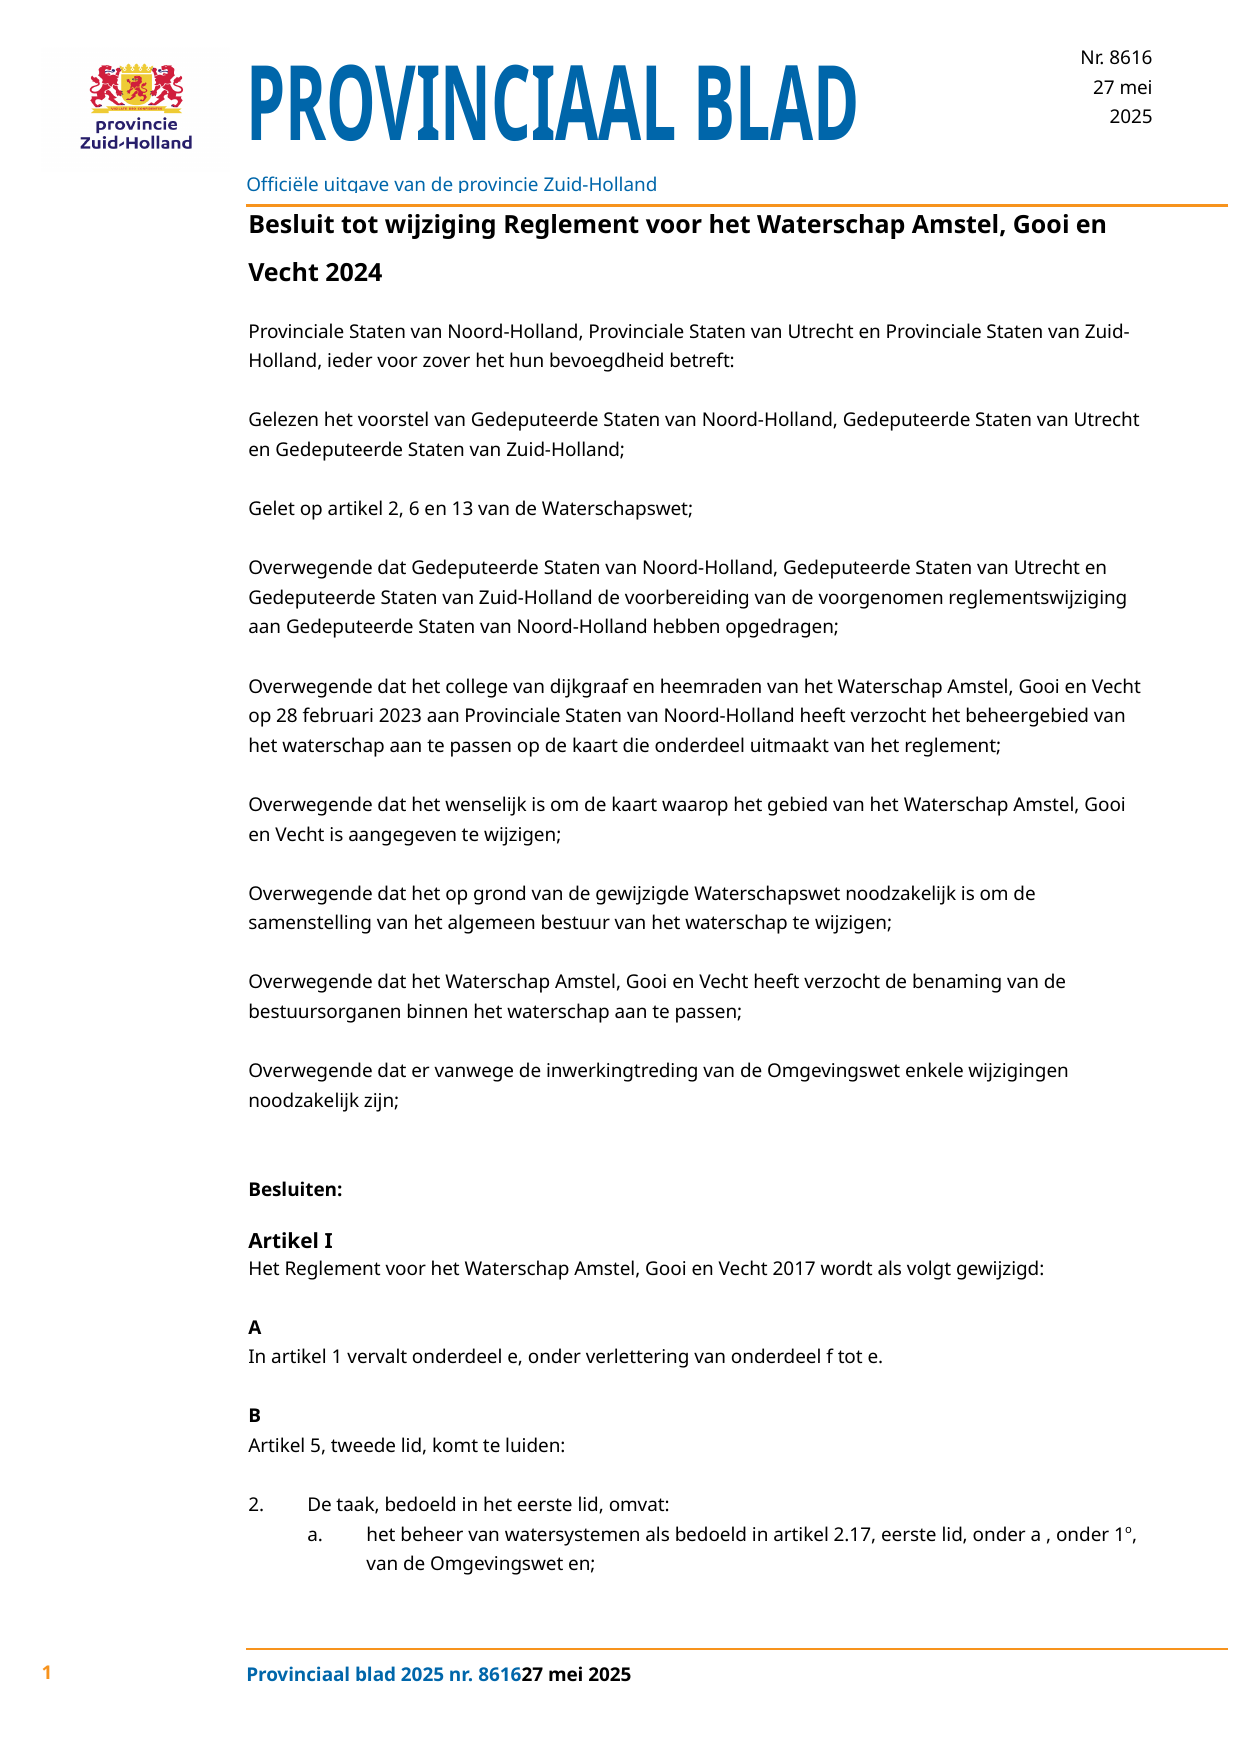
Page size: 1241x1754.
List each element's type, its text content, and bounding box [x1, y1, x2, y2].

text Artikel 5, tweede lid, komt te luiden: [248, 1432, 1152, 1458]
text Gelet op artikel 2, 6 en 13 van de Waterschapswet; [248, 495, 1152, 521]
text B [248, 1403, 1152, 1428]
text A [248, 1314, 1152, 1339]
text Overwegende dat er vanwege de inwerkingtreding van de Omgevingswet enkele wijzigingen noodzakelijk zijn; [248, 1057, 1152, 1113]
text Besluiten: [248, 1176, 1152, 1202]
text Overwegende dat het Waterschap Amstel, Gooi en Vecht heeft verzocht de benaming van de bestuursorganen binnen het waterschap aan te passen; [248, 969, 1152, 1024]
text Artikel I [248, 1226, 1152, 1255]
text Overwegende dat het college van dijkgraaf en heemraden van het Waterschap Amstel, Gooi en Vecht op 28 februari 2023 aan Provinciale Staten van Noord-Holland heeft verzocht het beheergebied van het waterschap aan te passen op de kaart die onderdeel uitmaakt van het reglement; [248, 673, 1152, 758]
text In artikel 1 vervalt onderdeel e, onder verlettering van onderdeel f tot e. [248, 1343, 1152, 1369]
text Provinciale Staten van Noord-Holland, Provinciale Staten van Utrecht en Provinciale Staten van Zuid-Holland, ieder voor zover het hun bevoegdheid betreft: [248, 318, 1152, 373]
text Overwegende dat het wenselijk is om de kaart waarop het gebied van het Waterschap Amstel, Gooi en Vecht is aangegeven te wijzigen; [248, 791, 1152, 847]
text Gelezen het voorstel van Gedeputeerde Staten van Noord-Holland, Gedeputeerde Staten van Utrecht en Gedeputeerde Staten van Zuid-Holland; [248, 407, 1152, 462]
text Besluit tot wijziging Reglement voor het Waterschap Amstel, Gooi en Vecht 2024 [248, 207, 1152, 288]
text Overwegende dat het op grond van de gewijzigde Waterschapswet noodzakelijk is om de samenstelling van het algemeen bestuur van het waterschap te wijzigen; [248, 880, 1152, 935]
text Overwegende dat Gedeputeerde Staten van Noord-Holland, Gedeputeerde Staten van Utrecht en Gedeputeerde Staten van Zuid-Holland de voorbereiding van de voorgenomen reglementswijziging aan Gedeputeerde Staten van Noord-Holland hebben opgedragen; [248, 554, 1152, 639]
picture [41, 47, 231, 172]
list het beheer van watersystemen als bedoeld in artikel 2.17, eerste lid, onder a , onder 1o, van de Omgevingswet en; [307, 1521, 1152, 1576]
text Het Reglement voor het Waterschap Amstel, Gooi en Vecht 2017 wordt als volgt gewijzigd: [248, 1255, 1152, 1280]
list De taak, bedoeld in het eerste lid, omvat: [248, 1491, 1152, 1517]
